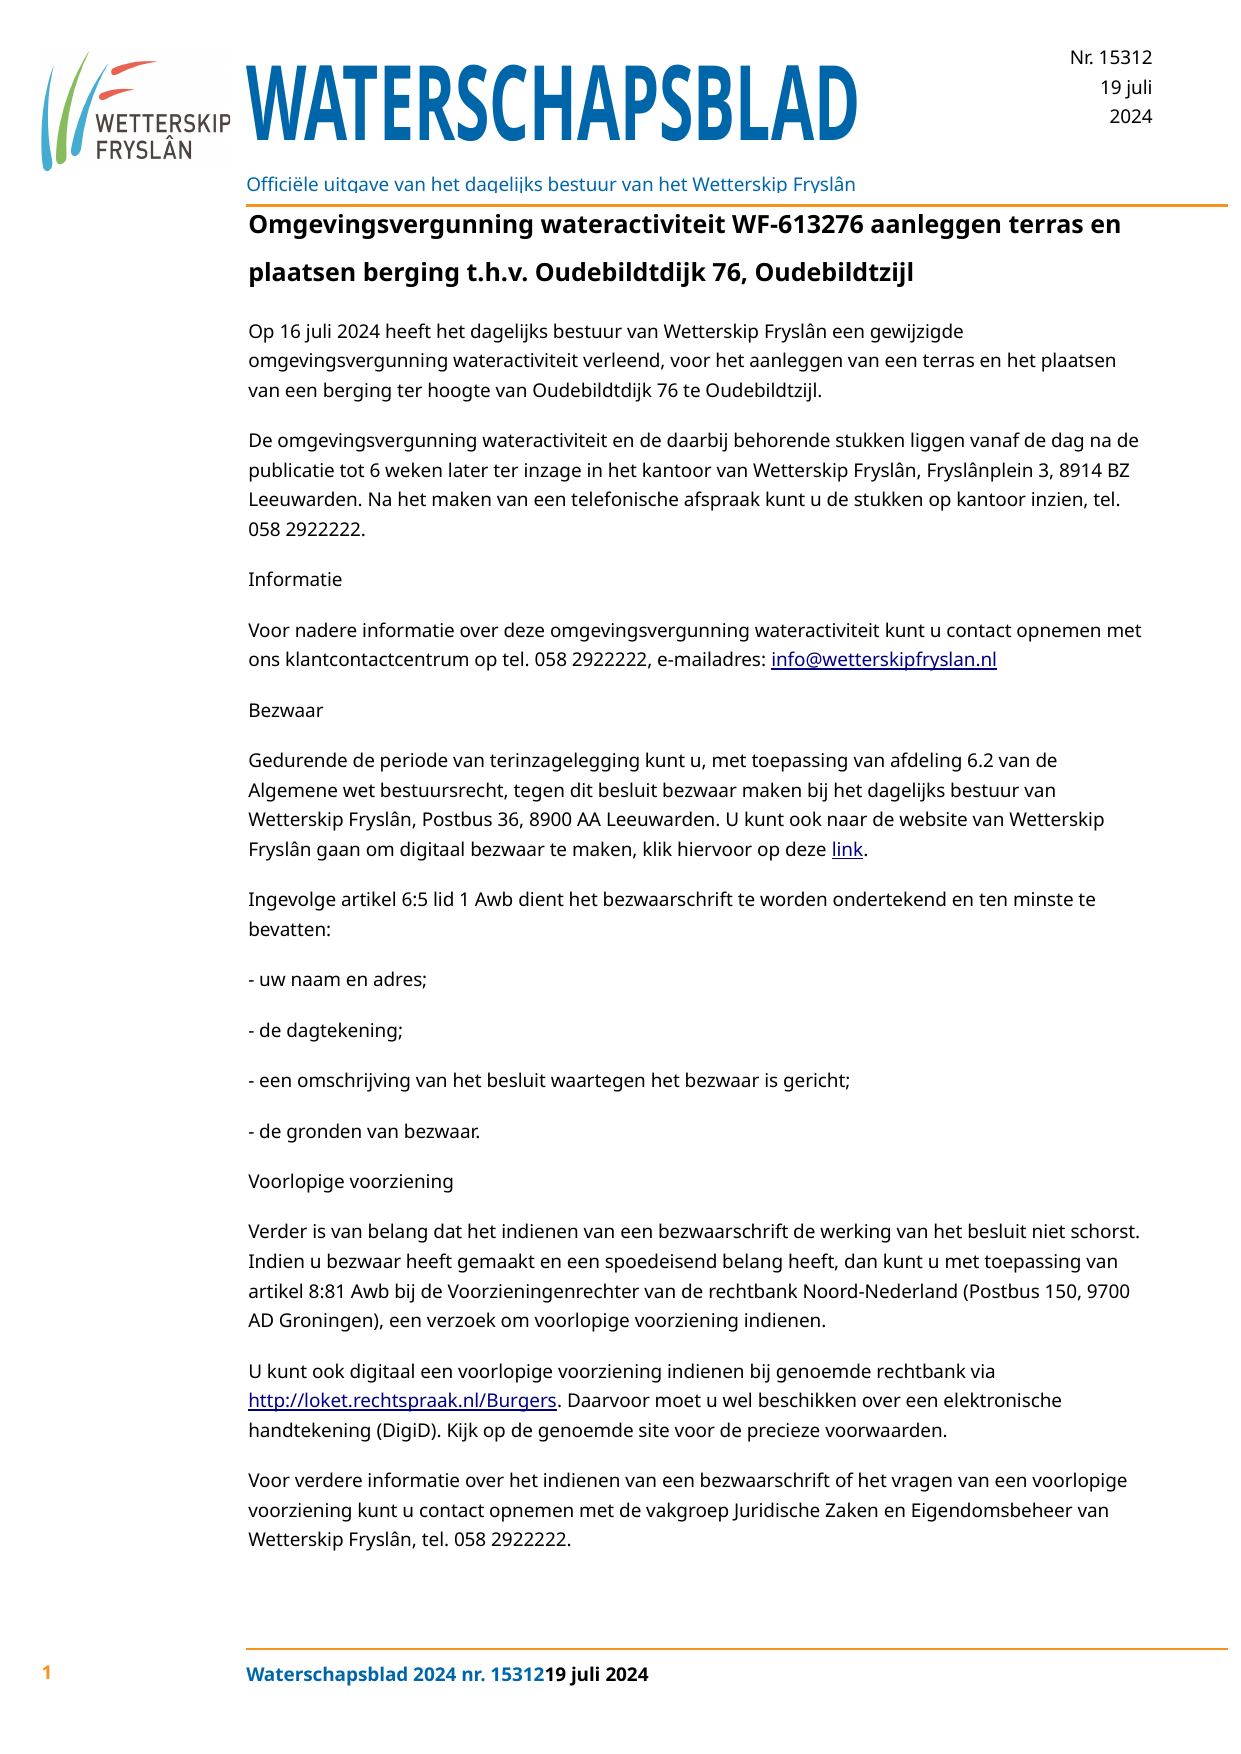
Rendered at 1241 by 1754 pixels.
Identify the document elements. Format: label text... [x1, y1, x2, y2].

text Bezwaar [248, 697, 1152, 723]
text Voorlopige voorziening [248, 1168, 1152, 1194]
text U kunt ook digitaal een voorlopige voorziening indienen bij genoemde rechtbank via http://loket.rechtspraak.nl/Burgers. Daarvoor moet u wel beschikken over een elektronische handtekening (DigiD). Kijk op de genoemde site voor de precieze voorwaarden. [248, 1358, 1152, 1443]
text Informatie [248, 567, 1152, 592]
text Op 16 juli 2024 heeft het dagelijks bestuur van Wetterskip Fryslân een gewijzigde omgevingsvergunning wateractiviteit verleend, voor het aanleggen van een terras en het plaatsen van een berging ter hoogte van Oudebildtdijk 76 te Oudebildtzijl. [248, 318, 1152, 403]
text - de dagtekening; [248, 1017, 1152, 1043]
text Verder is van belang dat het indienen van een bezwaarschrift de werking van het besluit niet schorst. Indien u bezwaar heeft gemaakt en een spoedeisend belang heeft, dan kunt u met toepassing van artikel 8:81 Awb bij de Voorzieningenrechter van de rechtbank Noord-Nederland (Postbus 150, 9700 AD Groningen), een verzoek om voorlopige voorziening indienen. [248, 1219, 1152, 1333]
text - de gronden van bezwaar. [248, 1118, 1152, 1144]
text Voor nadere informatie over deze omgevingsvergunning wateractiviteit kunt u contact opnemen met ons klantcontactcentrum op tel. 058 2922222, e-mailadres: info@wetterskipfryslan.nl [248, 617, 1152, 672]
text Voor verdere informatie over het indienen van een bezwaarschrift of het vragen van een voorlopige voorziening kunt u contact opnemen met de vakgroep Juridische Zaken en Eigendomsbeheer van Wetterskip Fryslân, tel. 058 2922222. [248, 1467, 1152, 1552]
text Gedurende de periode van terinzagelegging kunt u, met toepassing van afdeling 6.2 van de Algemene wet bestuursrecht, tegen dit besluit bezwaar maken bij het dagelijks bestuur van Wetterskip Fryslân, Postbus 36, 8900 AA Leeuwarden. U kunt ook naar de website van Wetterskip Fryslân gaan om digitaal bezwaar te maken, klik hiervoor op deze link. [248, 747, 1152, 862]
text - een omschrijving van het besluit waartegen het bezwaar is gericht; [248, 1067, 1152, 1093]
text Omgevingsvergunning wateractiviteit WF-613276 aanleggen terras en plaatsen berging t.h.v. Oudebildtdijk 76, Oudebildtzijl [248, 207, 1152, 288]
text - uw naam en adres; [248, 967, 1152, 992]
text Ingevolge artikel 6:5 lid 1 Awb dient het bezwaarschrift te worden ondertekend en ten minste te bevatten: [248, 887, 1152, 942]
text De omgevingsvergunning wateractiviteit en de daarbij behorende stukken liggen vanaf de dag na de publicatie tot 6 weken later ter inzage in het kantoor van Wetterskip Fryslân, Fryslânplein 3, 8914 BZ Leeuwarden. Na het maken van een telefonische afspraak kunt u de stukken op kantoor inzien, tel. 058 2922222. [248, 427, 1152, 542]
picture [41, 47, 231, 172]
